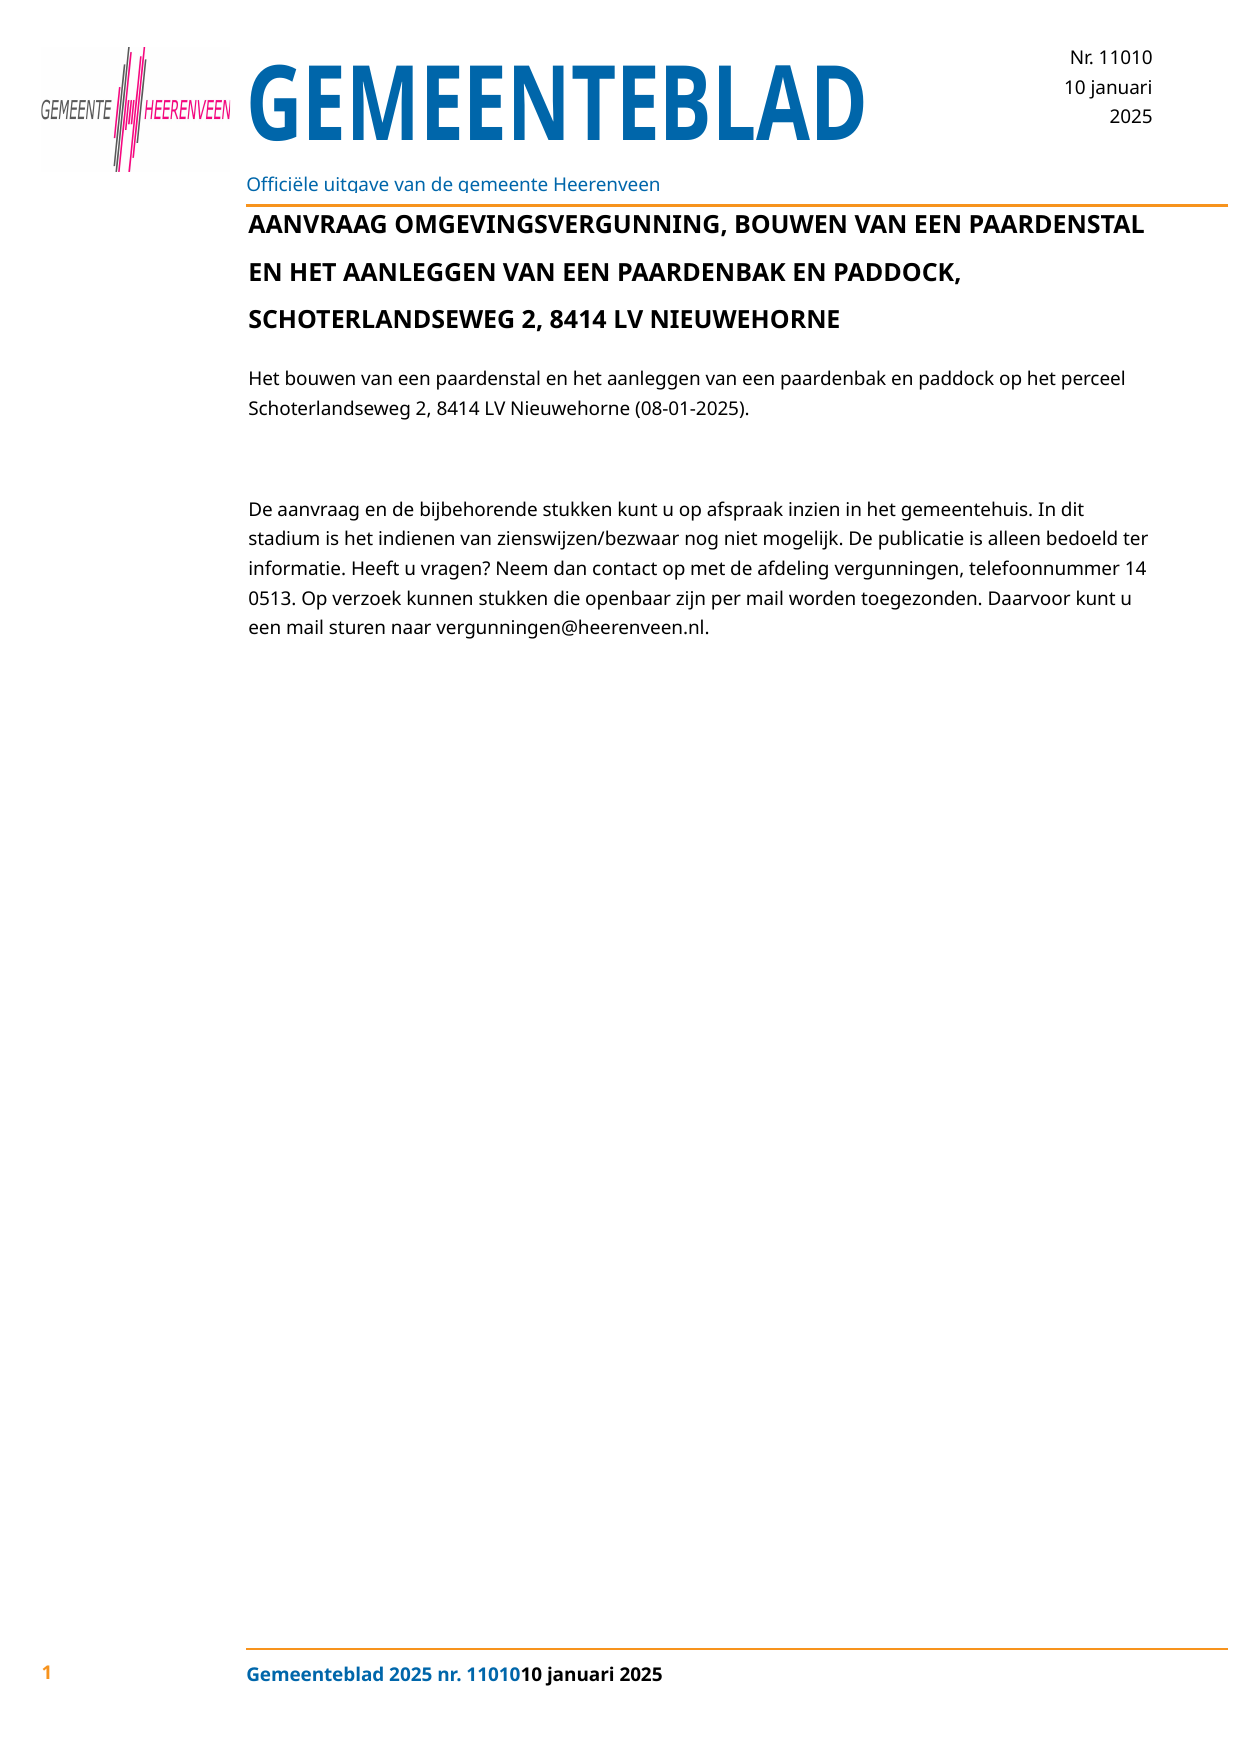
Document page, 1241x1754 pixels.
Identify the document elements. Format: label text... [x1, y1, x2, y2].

text De aanvraag en de bijbehorende stukken kunt u op afspraak inzien in het gemeentehuis. In dit stadium is het indienen van zienswijzen/bezwaar nog niet mogelijk. De publicatie is alleen bedoeld ter informatie. Heeft u vragen? Neem dan contact op met de afdeling vergunningen, telefoonnummer 14 0513. Op verzoek kunnen stukken die openbaar zijn per mail worden toegezonden. Daarvoor kunt u een mail sturen naar vergunningen@heerenveen.nl. [248, 496, 1152, 640]
text Het bouwen van een paardenstal en het aanleggen van een paardenbak en paddock op het perceel Schoterlandseweg 2, 8414 LV Nieuwehorne (08-01-2025). [248, 366, 1152, 421]
picture [41, 47, 231, 172]
text AANVRAAG OMGEVINGSVERGUNNING, BOUWEN VAN EEN PAARDENSTAL EN HET AANLEGGEN VAN EEN PAARDENBAK EN PADDOCK, SCHOTERLANDSEWEG 2, 8414 LV NIEUWEHORNE [248, 207, 1152, 336]
